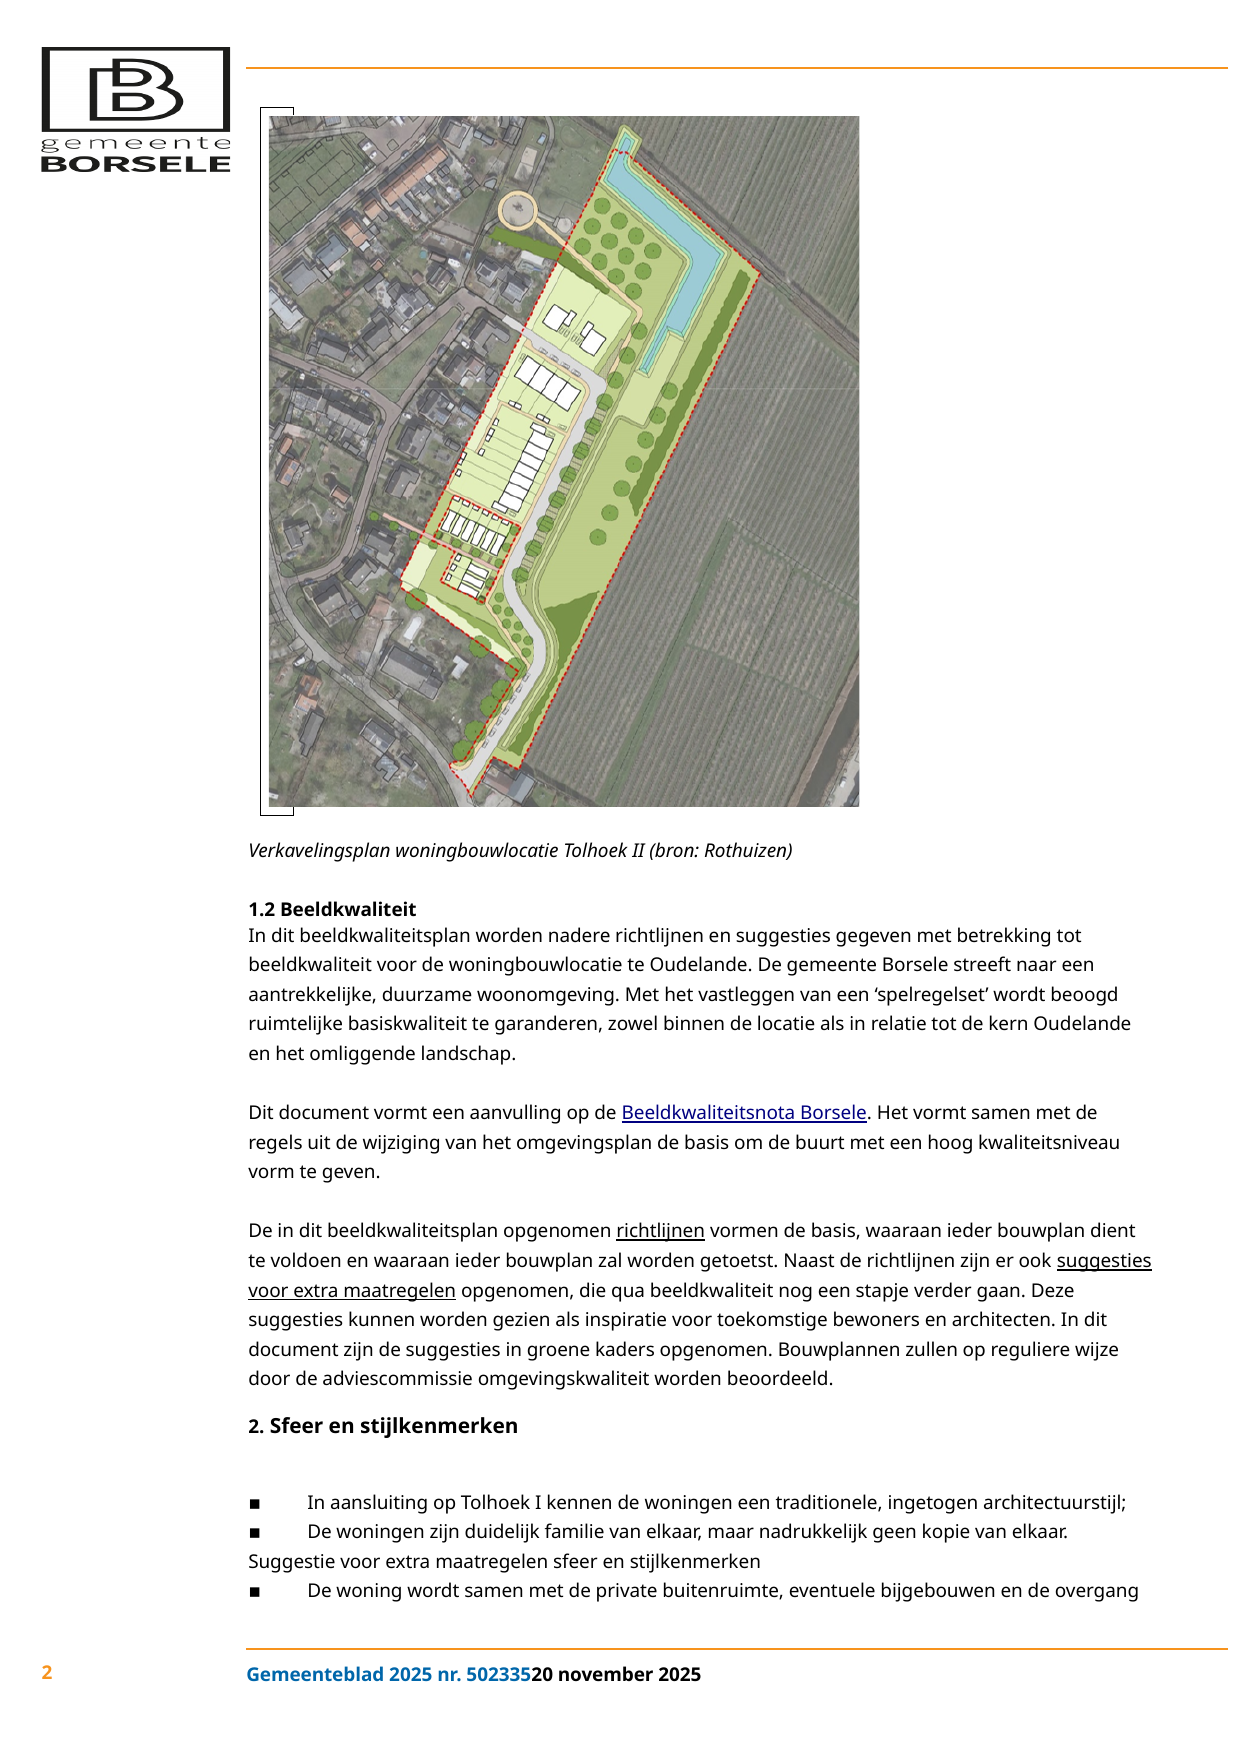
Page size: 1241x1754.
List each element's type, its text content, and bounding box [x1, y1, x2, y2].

text De in dit beeldkwaliteitsplan opgenomen richtlijnen vormen de basis, waaraan ieder bouwplan dient te voldoen en waaraan ieder bouwplan zal worden getoetst. Naast de richtlijnen zijn er ook suggesties voor extra maatregelen opgenomen, die qua beeldkwaliteit nog een stapje verder gaan. Deze suggesties kunnen worden gezien als inspiratie voor toekomstige bewoners en architecten. In dit document zijn de suggesties in groene kaders opgenomen. Bouwplannen zullen op reguliere wijze door de adviescommissie omgevingskwaliteit worden beoordeeld. [248, 1218, 1152, 1391]
text 2. Sfeer en stijlkenmerken [248, 1411, 1152, 1439]
picture [268, 115, 860, 807]
text In dit beeldkwaliteitsplan worden nadere richtlijnen en suggesties gegeven met betrekking tot beeldkwaliteit voor de woningbouwlocatie te Oudelande. De gemeente Borsele streeft naar een aantrekkelijke, duurzame woonomgeving. Met het vastleggen van een ‘spelregelset’ wordt beoogd ruimtelijke basiskwaliteit te garanderen, zowel binnen de locatie als in relatie tot de kern Oudelande en het omliggende landschap. [248, 922, 1152, 1066]
list In aansluiting op Tolhoek I kennen de woningen een traditionele, ingetogen architectuurstijl; [248, 1489, 1152, 1514]
list De woningen zijn duidelijk familie van elkaar, maar nadrukkelijk geen kopie van elkaar. [248, 1518, 1152, 1544]
picture [41, 47, 231, 172]
table_header Suggestie voor extra maatregelen sfeer en stijlkenmerken De woning wordt samen met de private buitenruimte, eventuele bijgebouwen en de overgang [248, 1548, 1152, 1603]
text Verkavelingsplan woningbouwlocatie Tolhoek II (bron: Rothuizen) [248, 837, 1152, 863]
text Dit document vormt een aanvulling op de Beeldkwaliteitsnota Borsele. Het vormt samen met de regels uit de wijziging van het omgevingsplan de basis om de buurt met een hoog kwaliteitsniveau vorm te geven. [248, 1099, 1152, 1184]
text 1.2 Beeldkwaliteit [248, 896, 1152, 922]
